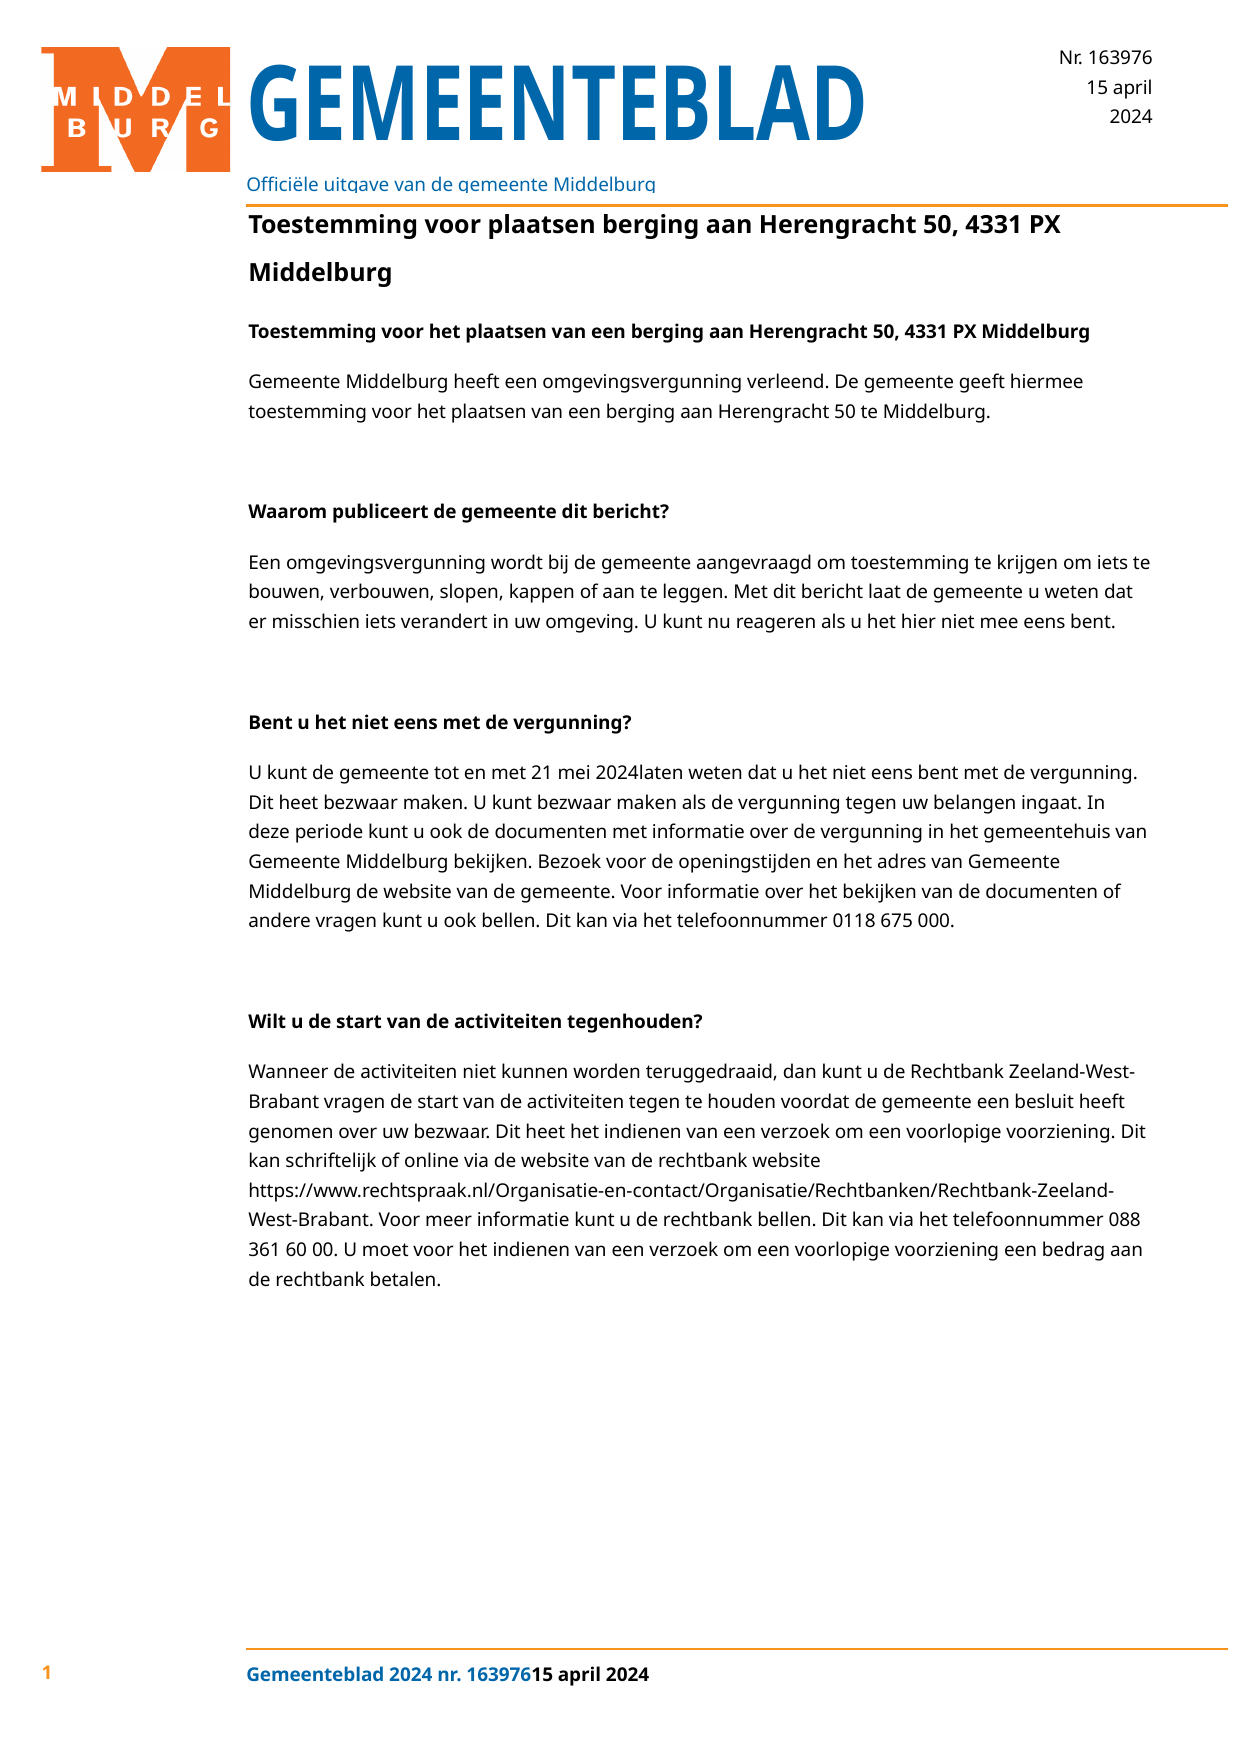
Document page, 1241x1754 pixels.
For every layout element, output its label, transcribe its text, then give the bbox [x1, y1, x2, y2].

text Bent u het niet eens met de vergunning? [248, 709, 1152, 735]
text Een omgevingsvergunning wordt bij de gemeente aangevraagd om toestemming te krijgen om iets te bouwen, verbouwen, slopen, kappen of aan te leggen. Met dit bericht laat de gemeente u weten dat er misschien iets verandert in uw omgeving. U kunt nu reageren als u het hier niet mee eens bent. [248, 549, 1152, 634]
text Wanneer de activiteiten niet kunnen worden teruggedraaid, dan kunt u de Rechtbank Zeeland-West-Brabant vragen de start van de activiteiten tegen te houden voordat de gemeente een besluit heeft genomen over uw bezwaar. Dit heet het indienen van een verzoek om een voorlopige voorziening. Dit kan schriftelijk of online via de website van de rechtbank website https://www.rechtspraak.nl/Organisatie-en-contact/Organisatie/Rechtbanken/Rechtbank-Zeeland-West-Brabant. Voor meer informatie kunt u de rechtbank bellen. Dit kan via het telefoonnummer 088 361 60 00. U moet voor het indienen van een verzoek om een voorlopige voorziening een bedrag aan de rechtbank betalen. [248, 1059, 1152, 1292]
text Waarom publiceert de gemeente dit bericht? [248, 499, 1152, 524]
text U kunt de gemeente tot en met 21 mei 2024laten weten dat u het niet eens bent met de vergunning. Dit heet bezwaar maken. U kunt bezwaar maken als de vergunning tegen uw belangen ingaat. In deze periode kunt u ook de documenten met informatie over de vergunning in het gemeentehuis van Gemeente Middelburg bekijken. Bezoek voor de openingstijden en het adres van Gemeente Middelburg de website van de gemeente. Voor informatie over het bekijken van de documenten of andere vragen kunt u ook bellen. Dit kan via het telefoonnummer 0118 675 000. [248, 759, 1152, 933]
text Toestemming voor plaatsen berging aan Herengracht 50, 4331 PX Middelburg [248, 207, 1152, 288]
text Gemeente Middelburg heeft een omgevingsvergunning verleend. De gemeente geeft hiermee toestemming voor het plaatsen van een berging aan Herengracht 50 te Middelburg. [248, 368, 1152, 424]
picture [41, 47, 231, 172]
text Toestemming voor het plaatsen van een berging aan Herengracht 50, 4331 PX Middelburg [248, 318, 1152, 344]
text Wilt u de start van de activiteiten tegenhouden? [248, 1008, 1152, 1034]
